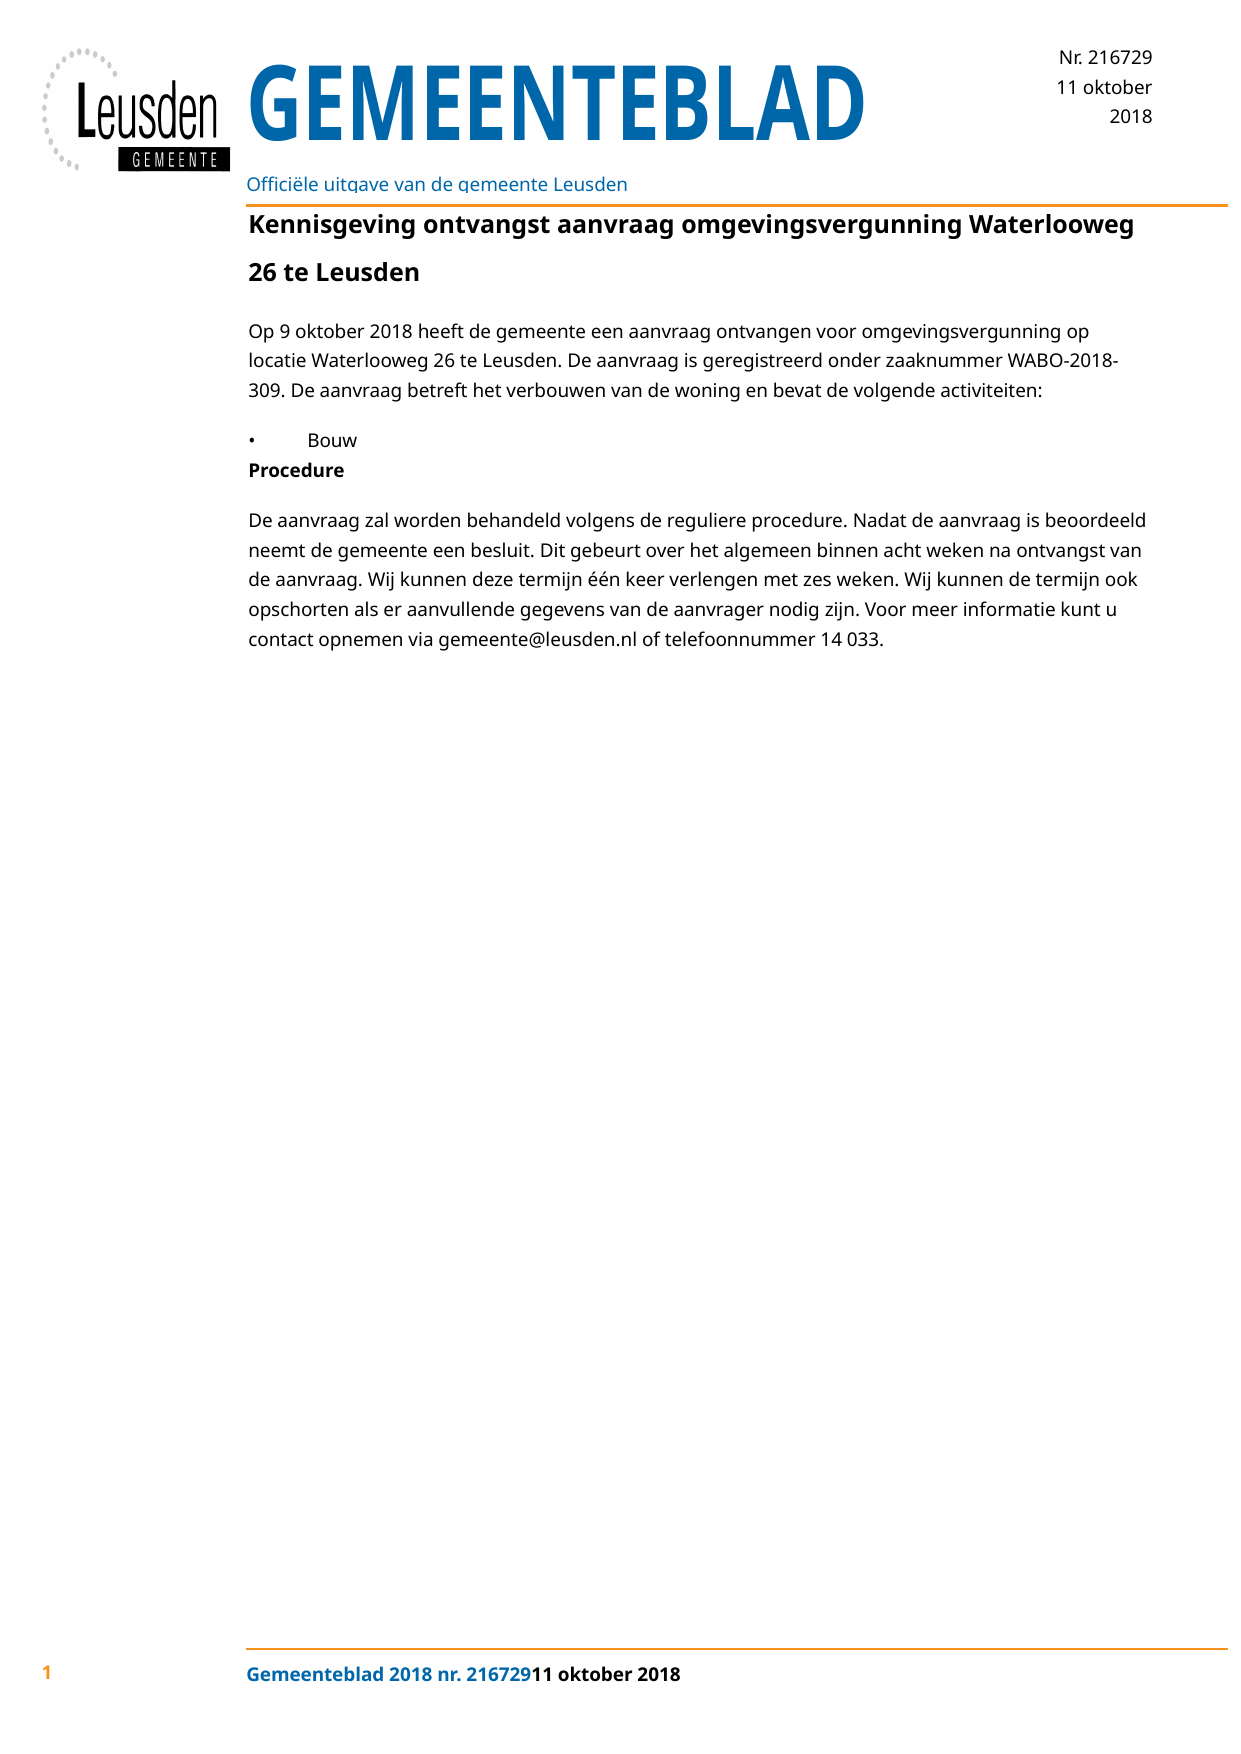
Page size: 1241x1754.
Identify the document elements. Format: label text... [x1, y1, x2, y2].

text Op 9 oktober 2018 heeft de gemeente een aanvraag ontvangen voor omgevingsvergunning op locatie Waterlooweg 26 te Leusden. De aanvraag is geregistreerd onder zaaknummer WABO-2018-309. De aanvraag betreft het verbouwen van de woning en bevat de volgende activiteiten: [248, 318, 1152, 403]
picture [41, 47, 231, 172]
list Bouw [248, 427, 1152, 453]
text De aanvraag zal worden behandeld volgens de reguliere procedure. Nadat de aanvraag is beoordeeld neemt de gemeente een besluit. Dit gebeurt over het algemeen binnen acht weken na ontvangst van de aanvraag. Wij kunnen deze termijn één keer verlengen met zes weken. Wij kunnen de termijn ook opschorten als er aanvullende gegevens van de aanvrager nodig zijn. Voor meer informatie kunt u contact opnemen via gemeente@leusden.nl of telefoonnummer 14 033. [248, 507, 1152, 652]
text Procedure [248, 457, 1152, 483]
text Kennisgeving ontvangst aanvraag omgevingsvergunning Waterlooweg 26 te Leusden [248, 207, 1152, 288]
